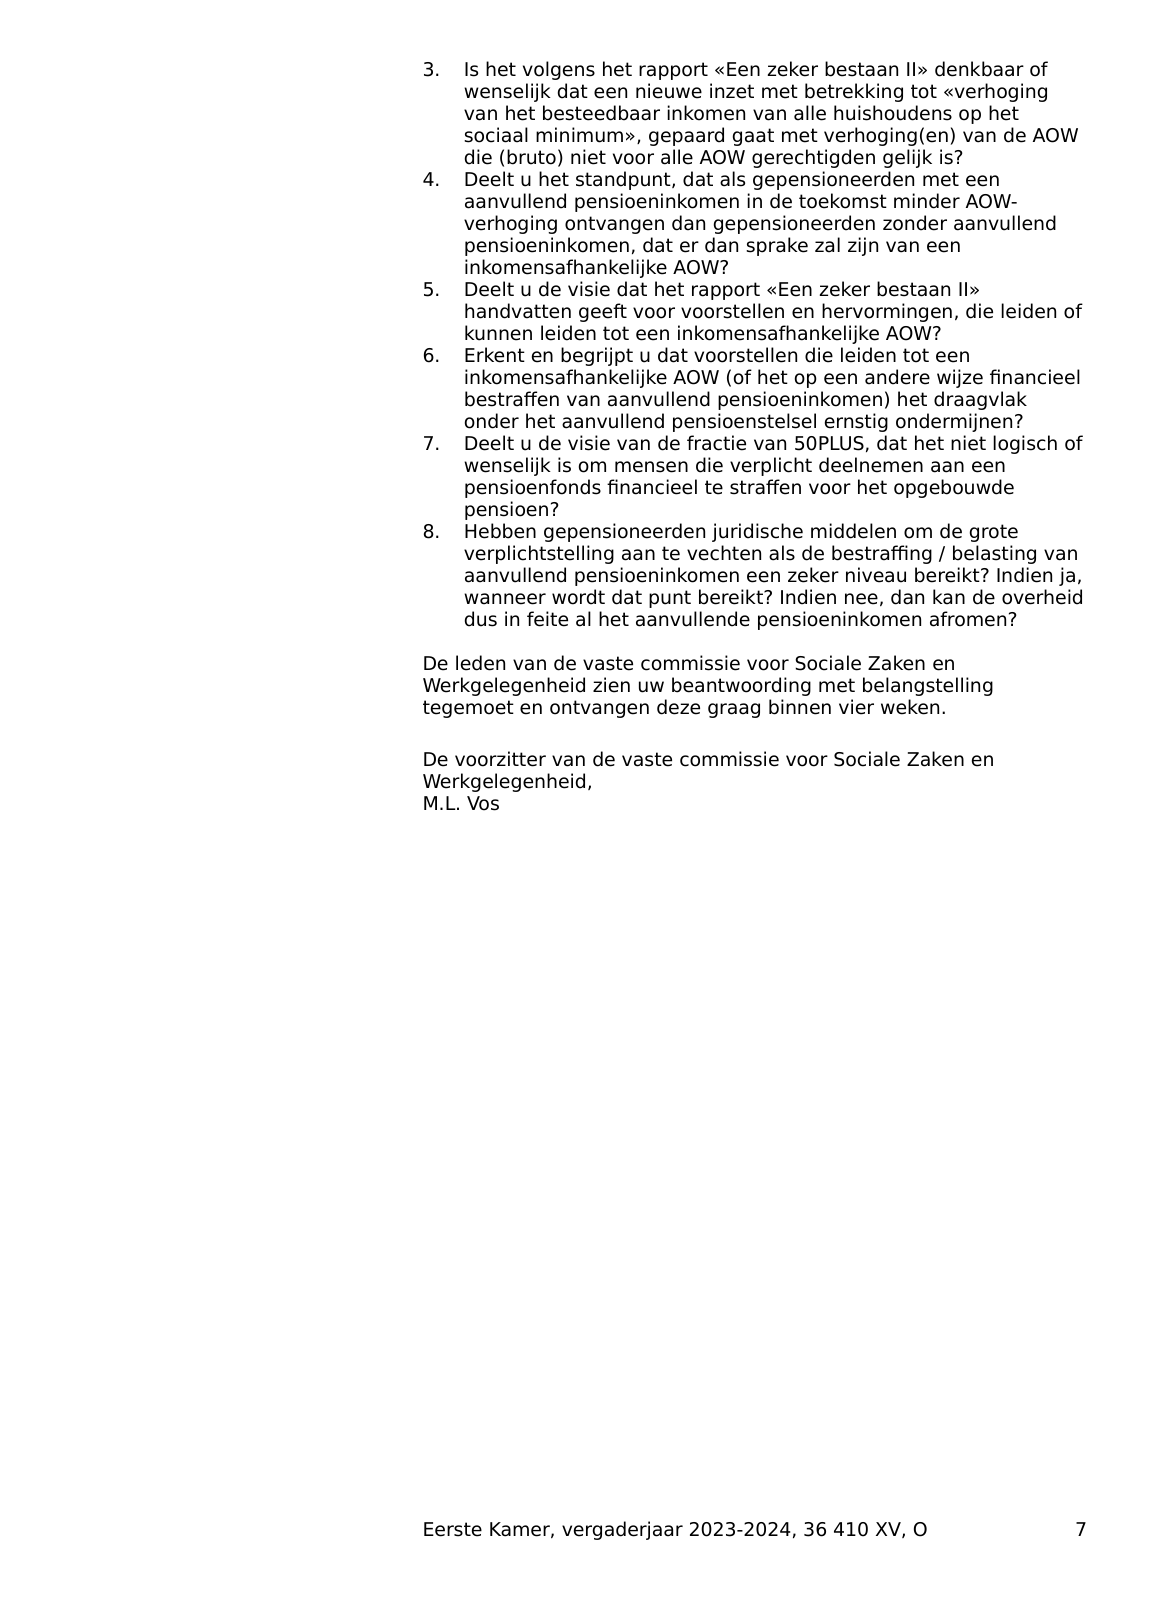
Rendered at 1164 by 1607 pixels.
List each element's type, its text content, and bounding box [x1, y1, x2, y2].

text De voorzitter van de vaste commissie voor Sociale Zaken en Werkgelegenheid, M.L. Vos [422, 749, 1087, 814]
text 7. Deelt u de visie van de fractie van 50PLUS, dat het niet logisch of wenselijk is om mensen die verplicht deelnemen aan een pensioenfonds financieel te straffen voor het opgebouwde pensioen? [422, 433, 1087, 521]
text 8. Hebben gepensioneerden juridische middelen om de grote verplichtstelling aan te vechten als de bestraffing / belasting van aanvullend pensioeninkomen een zeker niveau bereikt? Indien ja, wanneer wordt dat punt bereikt? Indien nee, dan kan de overheid dus in feite al het aanvullende pensioeninkomen afromen? [422, 521, 1087, 631]
text 3. Is het volgens het rapport «Een zeker bestaan II» denkbaar of wenselijk dat een nieuwe inzet met betrekking tot «verhoging van het besteedbaar inkomen van alle huishoudens op het sociaal minimum», gepaard gaat met verhoging(en) van de AOW die (bruto) niet voor alle AOW gerechtigden gelijk is? [422, 59, 1087, 169]
text 4. Deelt u het standpunt, dat als gepensioneerden met een aanvullend pensioeninkomen in de toekomst minder AOW-verhoging ontvangen dan gepensioneerden zonder aanvullend pensioeninkomen, dat er dan sprake zal zijn van een inkomensafhankelijke AOW? [422, 169, 1087, 279]
text 6. Erkent en begrijpt u dat voorstellen die leiden tot een inkomensafhankelijke AOW (of het op een andere wijze financieel bestraffen van aanvullend pensioeninkomen) het draagvlak onder het aanvullend pensioenstelsel ernstig ondermijnen? [422, 345, 1087, 433]
text 5. Deelt u de visie dat het rapport «Een zeker bestaan II» handvatten geeft voor voorstellen en hervormingen, die leiden of kunnen leiden tot een inkomensafhankelijke AOW? [422, 279, 1087, 345]
text De leden van de vaste commissie voor Sociale Zaken en Werkgelegenheid zien uw beantwoording met belangstelling tegemoet en ontvangen deze graag binnen vier weken. [422, 653, 1087, 719]
